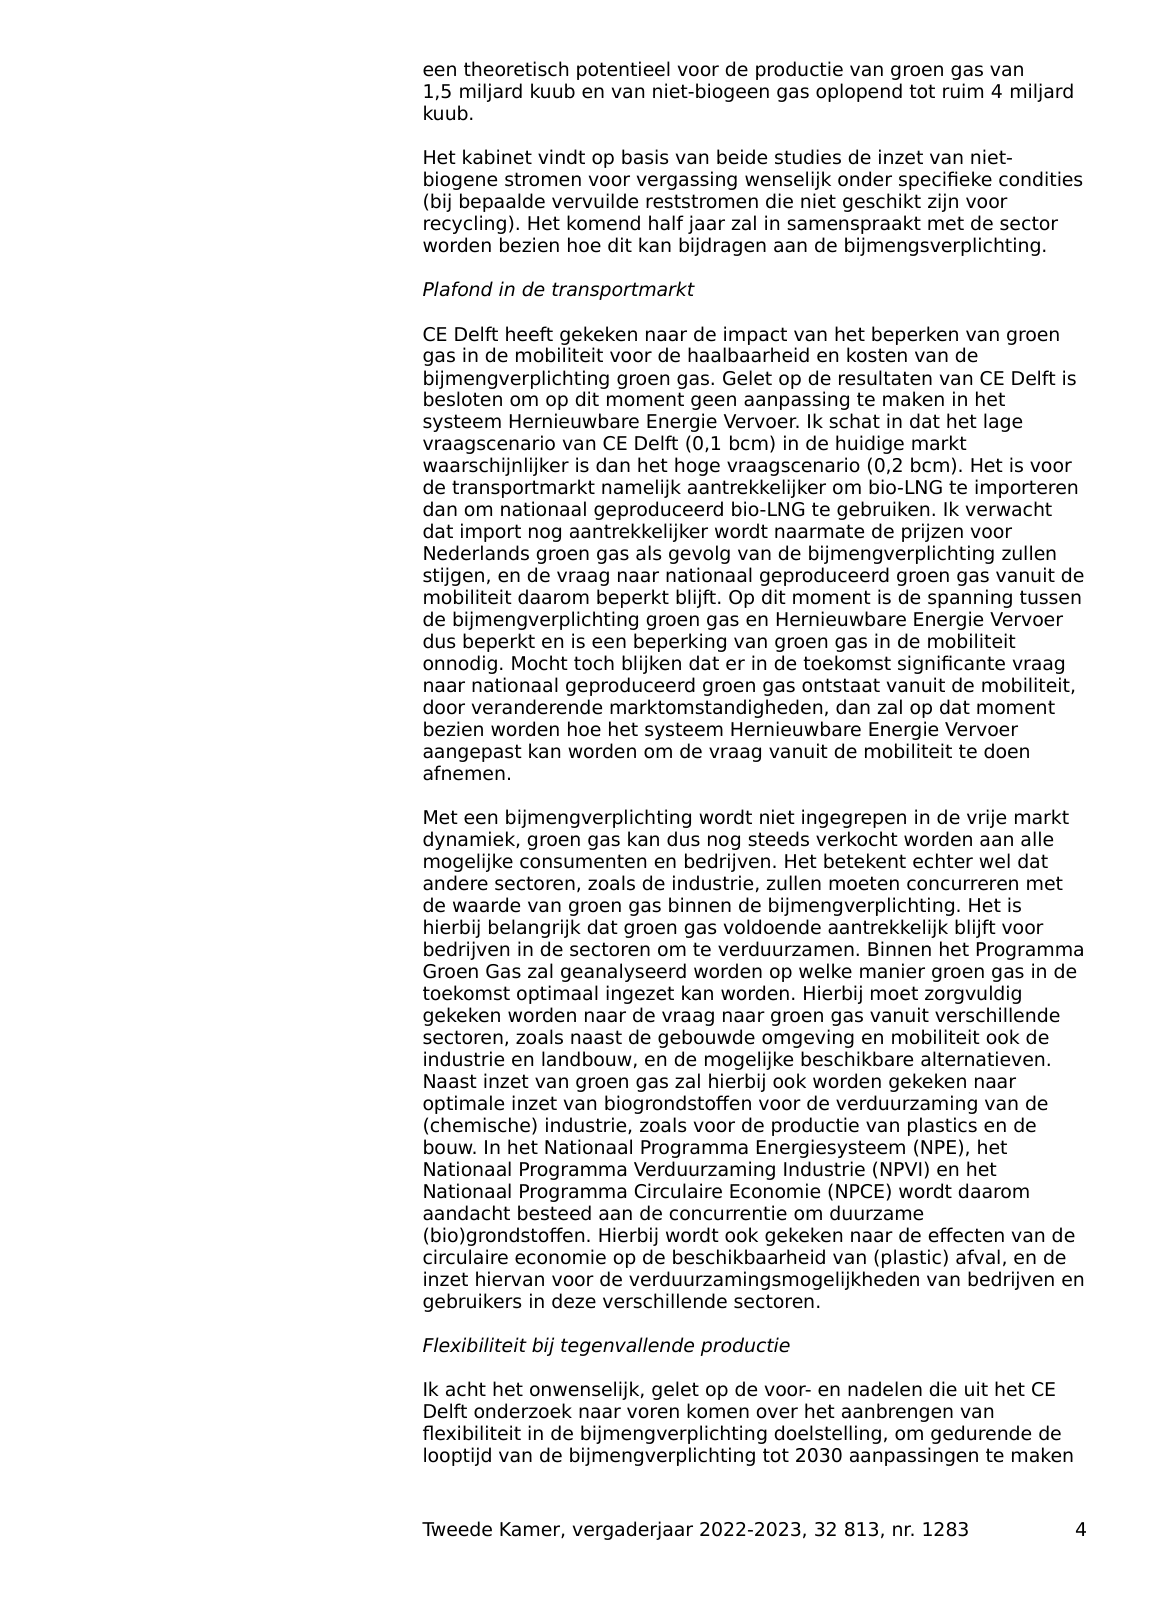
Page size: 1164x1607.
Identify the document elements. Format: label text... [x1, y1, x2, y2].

text Ik acht het onwenselijk, gelet op de voor- en nadelen die uit het CE Delft onderzoek naar voren komen over het aanbrengen van flexibiliteit in de bijmengverplichting doelstelling, om gedurende de looptijd van de bijmengverplichting tot 2030 aanpassingen te maken [422, 1379, 1087, 1467]
subtitle Plafond in de transportmarkt [422, 279, 1087, 301]
text een theoretisch potentieel voor de productie van groen gas van 1,5 miljard kuub en van niet-biogeen gas oplopend tot ruim 4 miljard kuub. [422, 59, 1087, 125]
text Het kabinet vindt op basis van beide studies de inzet van niet-biogene stromen voor vergassing wenselijk onder specifieke condities (bij bepaalde vervuilde reststromen die niet geschikt zijn voor recycling). Het komend half jaar zal in samenspraakt met de sector worden bezien hoe dit kan bijdragen aan de bijmengsverplichting. [422, 147, 1087, 257]
text CE Delft heeft gekeken naar de impact van het beperken van groen gas in de mobiliteit voor de haalbaarheid en kosten van de bijmengverplichting groen gas. Gelet op de resultaten van CE Delft is besloten om op dit moment geen aanpassing te maken in het systeem Hernieuwbare Energie Vervoer. Ik schat in dat het lage vraagscenario van CE Delft (0,1 bcm) in de huidige markt waarschijnlijker is dan het hoge vraagscenario (0,2 bcm). Het is voor de transportmarkt namelijk aantrekkelijker om bio-LNG te importeren dan om nationaal geproduceerd bio-LNG te gebruiken. Ik verwacht dat import nog aantrekkelijker wordt naarmate de prijzen voor Nederlands groen gas als gevolg van de bijmengverplichting zullen stijgen, en de vraag naar nationaal geproduceerd groen gas vanuit de mobiliteit daarom beperkt blijft. Op dit moment is de spanning tussen de bijmengverplichting groen gas en Hernieuwbare Energie Vervoer dus beperkt en is een beperking van groen gas in de mobiliteit onnodig. Mocht toch blijken dat er in de toekomst significante vraag naar nationaal geproduceerd groen gas ontstaat vanuit de mobiliteit, door veranderende marktomstandigheden, dan zal op dat moment bezien worden hoe het systeem Hernieuwbare Energie Vervoer aangepast kan worden om de vraag vanuit de mobiliteit te doen afnemen. [422, 323, 1087, 785]
subtitle Flexibiliteit bij tegenvallende productie [422, 1335, 1087, 1357]
text Met een bijmengverplichting wordt niet ingegrepen in de vrije markt dynamiek, groen gas kan dus nog steeds verkocht worden aan alle mogelijke consumenten en bedrijven. Het betekent echter wel dat andere sectoren, zoals de industrie, zullen moeten concurreren met de waarde van groen gas binnen de bijmengverplichting. Het is hierbij belangrijk dat groen gas voldoende aantrekkelijk blijft voor bedrijven in de sectoren om te verduurzamen. Binnen het Programma Groen Gas zal geanalyseerd worden op welke manier groen gas in de toekomst optimaal ingezet kan worden. Hierbij moet zorgvuldig gekeken worden naar de vraag naar groen gas vanuit verschillende sectoren, zoals naast de gebouwde omgeving en mobiliteit ook de industrie en landbouw, en de mogelijke beschikbare alternatieven. Naast inzet van groen gas zal hierbij ook worden gekeken naar optimale inzet van biogrondstoffen voor de verduurzaming van de (chemische) industrie, zoals voor de productie van plastics en de bouw. In het Nationaal Programma Energiesysteem (NPE), het Nationaal Programma Verduurzaming Industrie (NPVI) en het Nationaal Programma Circulaire Economie (NPCE) wordt daarom aandacht besteed aan de concurrentie om duurzame (bio)grondstoffen. Hierbij wordt ook gekeken naar de effecten van de circulaire economie op de beschikbaarheid van (plastic) afval, en de inzet hiervan voor de verduurzamingsmogelijkheden van bedrijven en gebruikers in deze verschillende sectoren. [422, 807, 1087, 1313]
